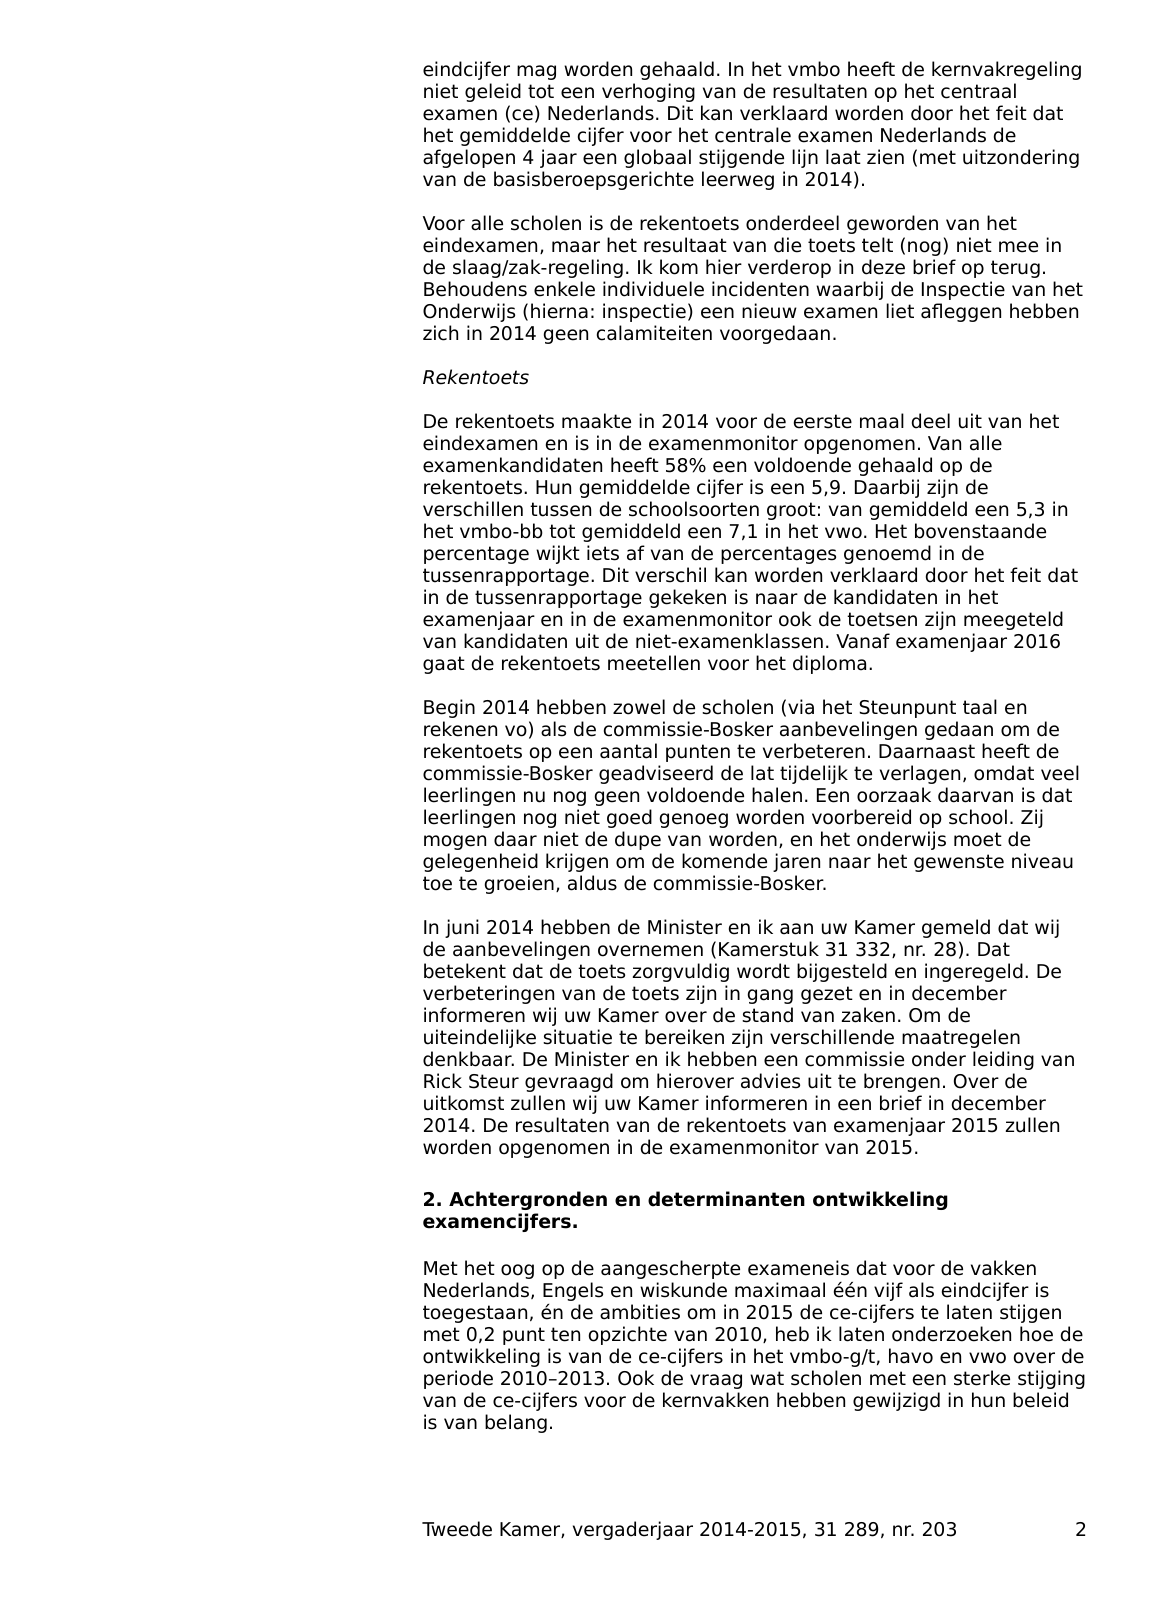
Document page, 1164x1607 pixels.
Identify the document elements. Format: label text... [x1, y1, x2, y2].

subtitle 2. Achtergronden en determinanten ontwikkeling examencijfers. [422, 1189, 1087, 1233]
text Met het oog op de aangescherpte exameneis dat voor de vakken Nederlands, Engels en wiskunde maximaal één vijf als eindcijfer is toegestaan, én de ambities om in 2015 de ce-cijfers te laten stijgen met 0,2 punt ten opzichte van 2010, heb ik laten onderzoeken hoe de ontwikkeling is van de ce-cijfers in het vmbo-g/t, havo en vwo over de periode 2010–2013. Ook de vraag wat scholen met een sterke stijging van de ce-cijfers voor de kernvakken hebben gewijzigd in hun beleid is van belang. [422, 1258, 1087, 1434]
text Begin 2014 hebben zowel de scholen (via het Steunpunt taal en rekenen vo) als de commissie-Bosker aanbevelingen gedaan om de rekentoets op een aantal punten te verbeteren. Daarnaast heeft de commissie-Bosker geadviseerd de lat tijdelijk te verlagen, omdat veel leerlingen nu nog geen voldoende halen. Een oorzaak daarvan is dat leerlingen nog niet goed genoeg worden voorbereid op school. Zij mogen daar niet de dupe van worden, en het onderwijs moet de gelegenheid krijgen om de komende jaren naar het gewenste niveau toe te groeien, aldus de commissie-Bosker. [422, 697, 1087, 895]
subtitle Rekentoets [422, 367, 1087, 389]
text Voor alle scholen is de rekentoets onderdeel geworden van het eindexamen, maar het resultaat van die toets telt (nog) niet mee in de slaag/zak-regeling. Ik kom hier verderop in deze brief op terug. Behoudens enkele individuele incidenten waarbij de Inspectie van het Onderwijs (hierna: inspectie) een nieuw examen liet afleggen hebben zich in 2014 geen calamiteiten voorgedaan. [422, 213, 1087, 345]
text In juni 2014 hebben de Minister en ik aan uw Kamer gemeld dat wij de aanbevelingen overnemen (Kamerstuk 31 332, nr. 28). Dat betekent dat de toets zorgvuldig wordt bijgesteld en ingeregeld. De verbeteringen van de toets zijn in gang gezet en in december informeren wij uw Kamer over de stand van zaken. Om de uiteindelijke situatie te bereiken zijn verschillende maatregelen denkbaar. De Minister en ik hebben een commissie onder leiding van Rick Steur gevraagd om hierover advies uit te brengen. Over de uitkomst zullen wij uw Kamer informeren in een brief in december 2014. De resultaten van de rekentoets van examenjaar 2015 zullen worden opgenomen in de examenmonitor van 2015. [422, 917, 1087, 1159]
text eindcijfer mag worden gehaald. In het vmbo heeft de kernvakregeling niet geleid tot een verhoging van de resultaten op het centraal examen (ce) Nederlands. Dit kan verklaard worden door het feit dat het gemiddelde cijfer voor het centrale examen Nederlands de afgelopen 4 jaar een globaal stijgende lijn laat zien (met uitzondering van de basisberoepsgerichte leerweg in 2014). [422, 59, 1087, 191]
text De rekentoets maakte in 2014 voor de eerste maal deel uit van het eindexamen en is in de examenmonitor opgenomen. Van alle examenkandidaten heeft 58% een voldoende gehaald op de rekentoets. Hun gemiddelde cijfer is een 5,9. Daarbij zijn de verschillen tussen de schoolsoorten groot: van gemiddeld een 5,3 in het vmbo-bb tot gemiddeld een 7,1 in het vwo. Het bovenstaande percentage wijkt iets af van de percentages genoemd in de tussenrapportage. Dit verschil kan worden verklaard door het feit dat in de tussenrapportage gekeken is naar de kandidaten in het examenjaar en in de examenmonitor ook de toetsen zijn meegeteld van kandidaten uit de niet-examenklassen. Vanaf examenjaar 2016 gaat de rekentoets meetellen voor het diploma. [422, 411, 1087, 675]
